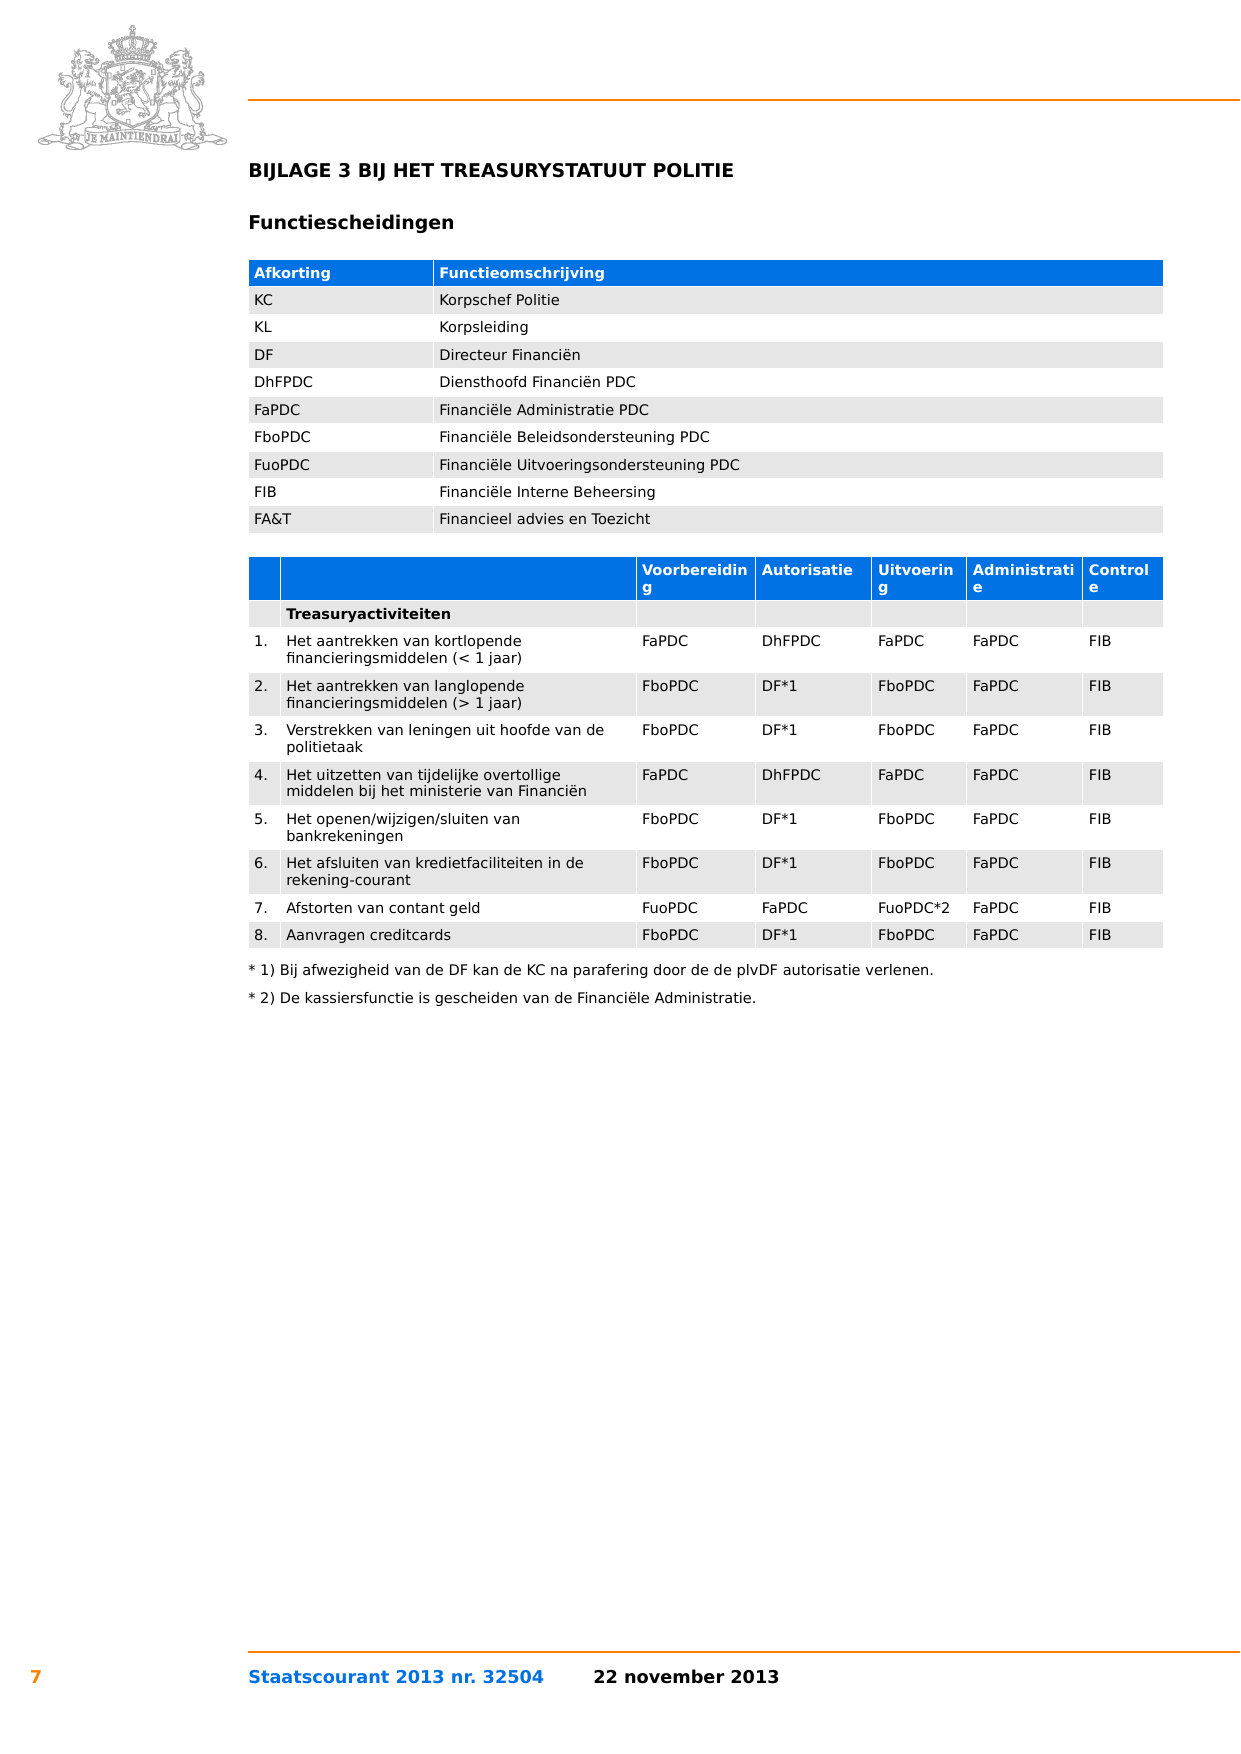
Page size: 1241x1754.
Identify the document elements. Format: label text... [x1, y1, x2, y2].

table_cell Het aantrekken van langlopende financieringsmiddelen (> 1 jaar) [281, 673, 636, 716]
table_cell Aanvragen creditcards [281, 922, 636, 948]
table_cell FIB [1083, 717, 1163, 761]
table_cell FboPDC [872, 922, 966, 948]
table_header Voorbereiding [637, 557, 755, 600]
table_cell FaPDC [967, 806, 1082, 849]
table_cell FIB [1083, 629, 1163, 672]
table_cell FboPDC [637, 806, 755, 849]
table_cell [637, 601, 755, 627]
table_cell KC [249, 287, 433, 314]
table_cell DhFPDC [756, 629, 871, 672]
table_cell FA&T [249, 506, 433, 533]
table_header Controle [1083, 557, 1163, 600]
table_cell FaPDC [967, 850, 1082, 894]
table_cell FuoPDC [249, 452, 433, 478]
table_cell 4. [249, 762, 280, 805]
table_cell FaPDC [637, 629, 755, 672]
table_cell FIB [1083, 673, 1163, 716]
subtitle BIJLAGE 3 BIJ HET TREASURYSTATUUT POLITIE [248, 160, 1163, 182]
table_cell KL [249, 315, 433, 341]
table_cell FboPDC [637, 673, 755, 716]
table_cell FIB [1083, 762, 1163, 805]
table_cell Het afsluiten van kredietfaciliteiten in de rekening-courant [281, 850, 636, 894]
table_cell FuoPDC [637, 895, 755, 921]
table_cell [872, 601, 966, 627]
table_cell FaPDC [967, 629, 1082, 672]
table_cell Afstorten van contant geld [281, 895, 636, 921]
table_cell FaPDC [637, 762, 755, 805]
table_cell 2. [249, 673, 280, 716]
table_cell 1. [249, 629, 280, 672]
table_cell Financiële Administratie PDC [434, 397, 1163, 423]
table_cell FaPDC [756, 895, 871, 921]
table_cell FaPDC [967, 922, 1082, 948]
table_cell [756, 601, 871, 627]
table_cell Financiële Interne Beheersing [434, 479, 1163, 505]
table_cell DF*1 [756, 850, 871, 894]
table_cell DF [249, 342, 433, 368]
table_cell FIB [1083, 850, 1163, 894]
table_cell FaPDC [967, 673, 1082, 716]
table_cell FboPDC [637, 922, 755, 948]
table_cell FboPDC [249, 424, 433, 451]
table_cell FboPDC [872, 673, 966, 716]
table_cell FIB [1083, 806, 1163, 849]
table_cell Verstrekken van leningen uit hoofde van de politietaak [281, 717, 636, 761]
subtitle Functiescheidingen [248, 212, 1163, 234]
table_cell Financieel advies en Toezicht [434, 506, 1163, 533]
table_header Administratie [967, 557, 1082, 600]
table_cell FboPDC [637, 717, 755, 761]
table_header Uitvoering [872, 557, 966, 600]
table_cell Korpschef Politie [434, 287, 1163, 314]
table_cell [967, 601, 1082, 627]
table_cell FIB [1083, 895, 1163, 921]
table_cell DF*1 [756, 673, 871, 716]
table_cell 6. [249, 850, 280, 894]
table_cell Het uitzetten van tijdelijke overtollige middelen bij het ministerie van Financiën [281, 762, 636, 805]
table_cell 5. [249, 806, 280, 849]
table_cell FaPDC [249, 397, 433, 423]
table_cell FIB [1083, 922, 1163, 948]
table_cell FaPDC [872, 762, 966, 805]
table_header [249, 557, 280, 600]
table_cell FIB [249, 479, 433, 505]
table_cell FuoPDC*2 [872, 895, 966, 921]
table_cell Treasuryactiviteiten [281, 601, 636, 627]
table_cell FboPDC [872, 806, 966, 849]
table_cell Financiële Uitvoeringsondersteuning PDC [434, 452, 1163, 478]
table_cell * 1) Bij afwezigheid van de DF kan de KC na parafering door de de plvDF autorisatie verlenen. * 2) De kassiersfunctie is gescheiden van de Financiële Administratie. [248, 950, 1163, 1007]
table_header Functieomschrijving [434, 260, 1163, 286]
table_header [281, 557, 636, 600]
table_cell FboPDC [872, 850, 966, 894]
table_cell FboPDC [637, 850, 755, 894]
table_cell FaPDC [967, 762, 1082, 805]
table_cell DF*1 [756, 717, 871, 761]
table_cell 8. [249, 922, 280, 948]
table_cell Diensthoofd Financiën PDC [434, 370, 1163, 396]
table_cell 3. [249, 717, 280, 761]
table_cell DF*1 [756, 922, 871, 948]
table_header Afkorting [249, 260, 433, 286]
table_cell 7. [249, 895, 280, 921]
table_cell Het aantrekken van kortlopende financieringsmiddelen (< 1 jaar) [281, 629, 636, 672]
table_cell DhFPDC [756, 762, 871, 805]
table_cell Korpsleiding [434, 315, 1163, 341]
table_cell Financiële Beleidsondersteuning PDC [434, 424, 1163, 451]
table_cell [249, 601, 280, 627]
table_cell [1083, 601, 1163, 627]
table_header Autorisatie [756, 557, 871, 600]
table_cell Het openen/wijzigen/sluiten van bankrekeningen [281, 806, 636, 849]
table_cell FaPDC [967, 895, 1082, 921]
table_cell FboPDC [872, 717, 966, 761]
table_cell FaPDC [872, 629, 966, 672]
picture [38, 25, 227, 150]
table_cell FaPDC [967, 717, 1082, 761]
table_cell Directeur Financiën [434, 342, 1163, 368]
table_cell DhFPDC [249, 370, 433, 396]
table_cell DF*1 [756, 806, 871, 849]
